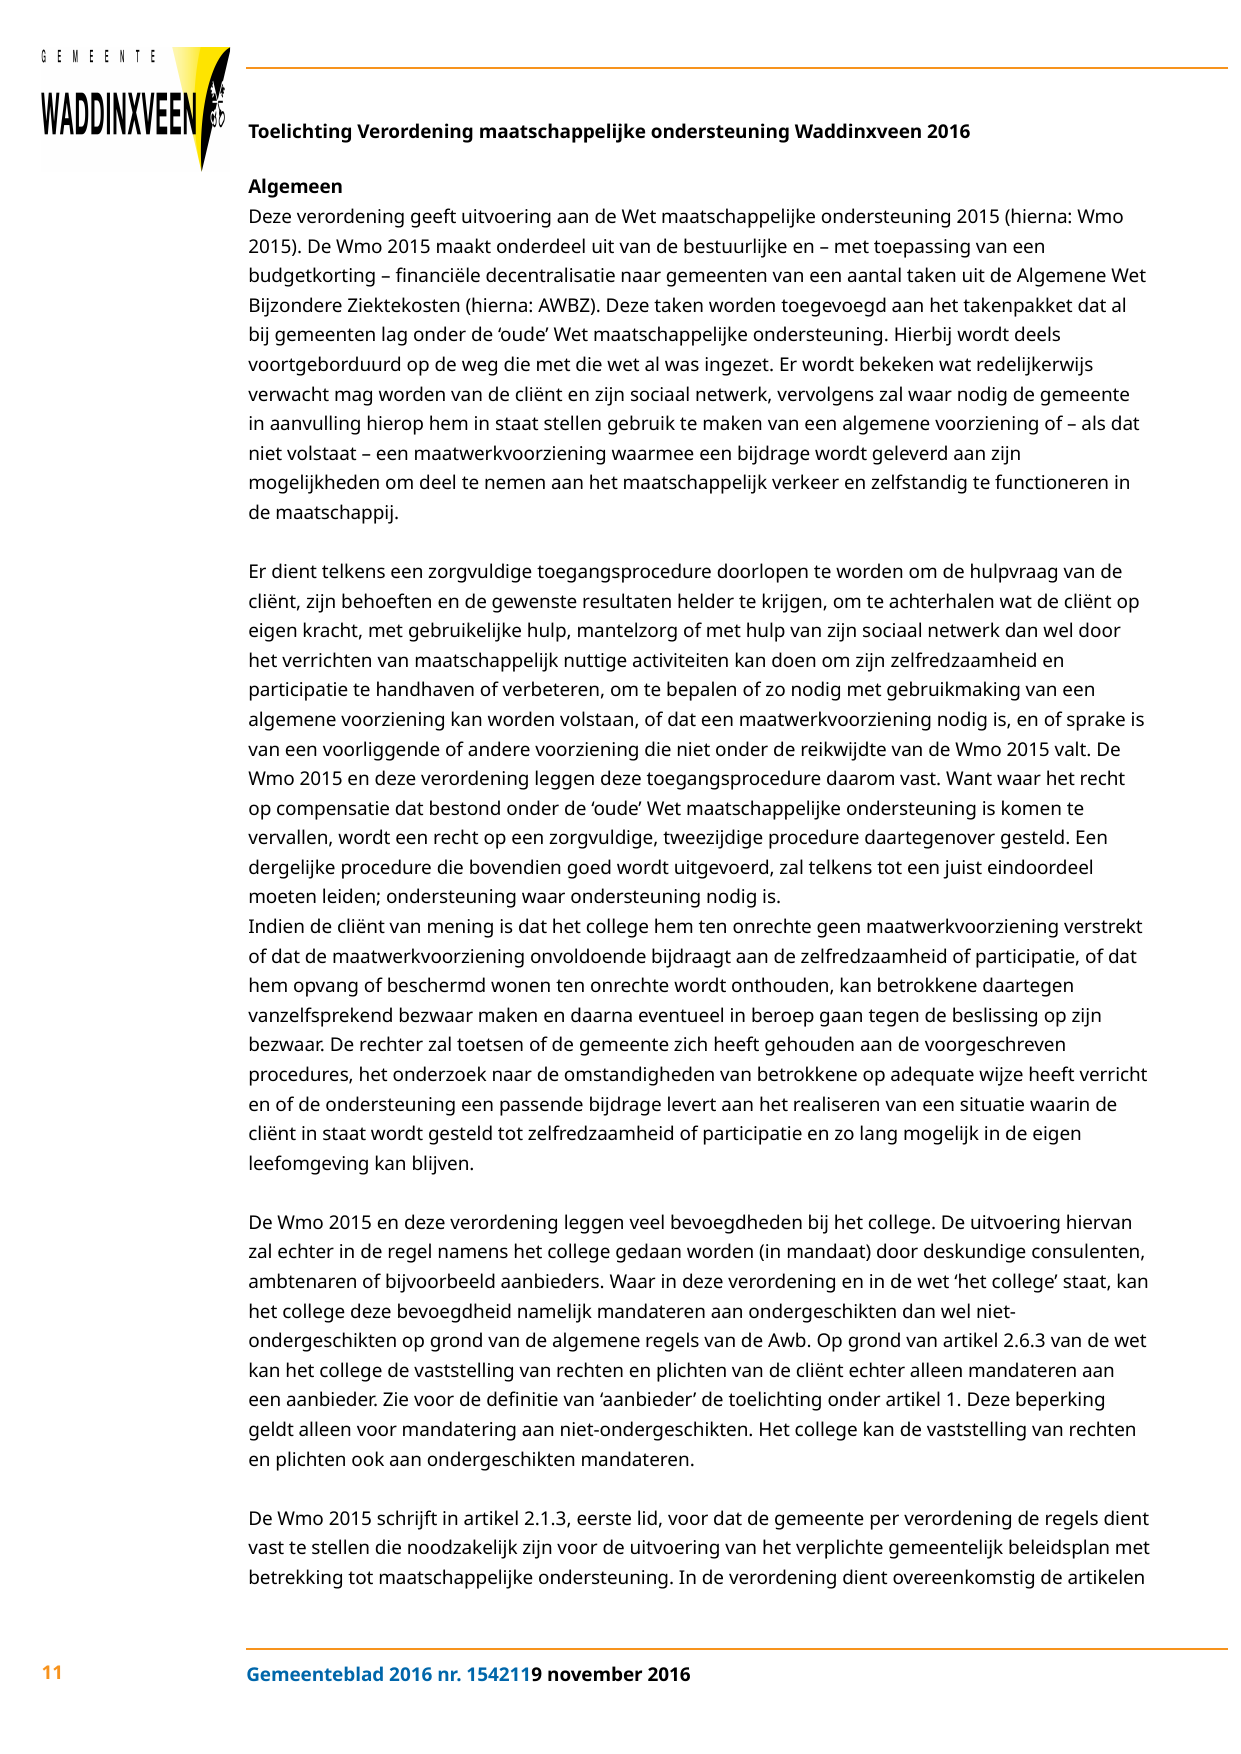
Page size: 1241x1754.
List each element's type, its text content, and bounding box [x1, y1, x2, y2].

text Er dient telkens een zorgvuldige toegangsprocedure doorlopen te worden om de hulpvraag van de cliënt, zijn behoeften en de gewenste resultaten helder te krijgen, om te achterhalen wat de cliënt op eigen kracht, met gebruikelijke hulp, mantelzorg of met hulp van zijn sociaal netwerk dan wel door het verrichten van maatschappelijk nuttige activiteiten kan doen om zijn zelfredzaamheid en participatie te handhaven of verbeteren, om te bepalen of zo nodig met gebruikmaking van een algemene voorziening kan worden volstaan, of dat een maatwerkvoorziening nodig is, en of sprake is van een voorliggende of andere voorziening die niet onder de reikwijdte van de Wmo 2015 valt. De Wmo 2015 en deze verordening leggen deze toegangsprocedure daarom vast. Want waar het recht op compensatie dat bestond onder de ‘oude’ Wet maatschappelijke ondersteuning is komen te vervallen, wordt een recht op een zorgvuldige, tweezijdige procedure daartegenover gesteld. Een dergelijke procedure die bovendien goed wordt uitgevoerd, zal telkens tot een juist eindoordeel moeten leiden; ondersteuning waar ondersteuning nodig is. [248, 558, 1152, 909]
text Toelichting Verordening maatschappelijke ondersteuning Waddinxveen 2016 [248, 116, 1152, 144]
text De Wmo 2015 schrijft in artikel 2.1.3, eerste lid, voor dat de gemeente per verordening de regels dient vast te stellen die noodzakelijk zijn voor de uitvoering van het verplichte gemeentelijk beleidsplan met betrekking tot maatschappelijke ondersteuning. In de verordening dient overeenkomstig de artikelen [248, 1505, 1152, 1590]
text De Wmo 2015 en deze verordening leggen veel bevoegdheden bij het college. De uitvoering hiervan zal echter in de regel namens het college gedaan worden (in mandaat) door deskundige consulenten, ambtenaren of bijvoorbeeld aanbieders. Waar in deze verordening en in de wet ‘het college’ staat, kan het college deze bevoegdheid namelijk mandateren aan ondergeschikten dan wel niet-ondergeschikten op grond van de algemene regels van de Awb. Op grond van artikel 2.6.3 van de wet kan het college de vaststelling van rechten en plichten van de cliënt echter alleen mandateren aan een aanbieder. Zie voor de definitie van ‘aanbieder’ de toelichting onder artikel 1. Deze beperking geldt alleen voor mandatering aan niet-ondergeschikten. Het college kan de vaststelling van rechten en plichten ook aan ondergeschikten mandateren. [248, 1209, 1152, 1472]
picture [41, 47, 231, 172]
text Indien de cliënt van mening is dat het college hem ten onrechte geen maatwerkvoorziening verstrekt of dat de maatwerkvoorziening onvoldoende bijdraagt aan de zelfredzaamheid of participatie, of dat hem opvang of beschermd wonen ten onrechte wordt onthouden, kan betrokkene daartegen vanzelfsprekend bezwaar maken en daarna eventueel in beroep gaan tegen de beslissing op zijn bezwaar. De rechter zal toetsen of de gemeente zich heeft gehouden aan de voorgeschreven procedures, het onderzoek naar de omstandigheden van betrokkene op adequate wijze heeft verricht en of de ondersteuning een passende bijdrage levert aan het realiseren van een situatie waarin de cliënt in staat wordt gesteld tot zelfredzaamheid of participatie en zo lang mogelijk in de eigen leefomgeving kan blijven. [248, 913, 1152, 1176]
text Deze verordening geeft uitvoering aan de Wet maatschappelijke ondersteuning 2015 (hierna: Wmo 2015). De Wmo 2015 maakt onderdeel uit van de bestuurlijke en – met toepassing van een budgetkorting – financiële decentralisatie naar gemeenten van een aantal taken uit de Algemene Wet Bijzondere Ziektekosten (hierna: AWBZ). Deze taken worden toegevoegd aan het takenpakket dat al bij gemeenten lag onder de ‘oude’ Wet maatschappelijke ondersteuning. Hierbij wordt deels voortgeborduurd op de weg die met die wet al was ingezet. Er wordt bekeken wat redelijkerwijs verwacht mag worden van de cliënt en zijn sociaal netwerk, vervolgens zal waar nodig de gemeente in aanvulling hierop hem in staat stellen gebruik te maken van een algemene voorziening of – als dat niet volstaat – een maatwerkvoorziening waarmee een bijdrage wordt geleverd aan zijn mogelijkheden om deel te nemen aan het maatschappelijk verkeer en zelfstandig te functioneren in de maatschappij. [248, 203, 1152, 525]
text Algemeen [248, 174, 1152, 199]
